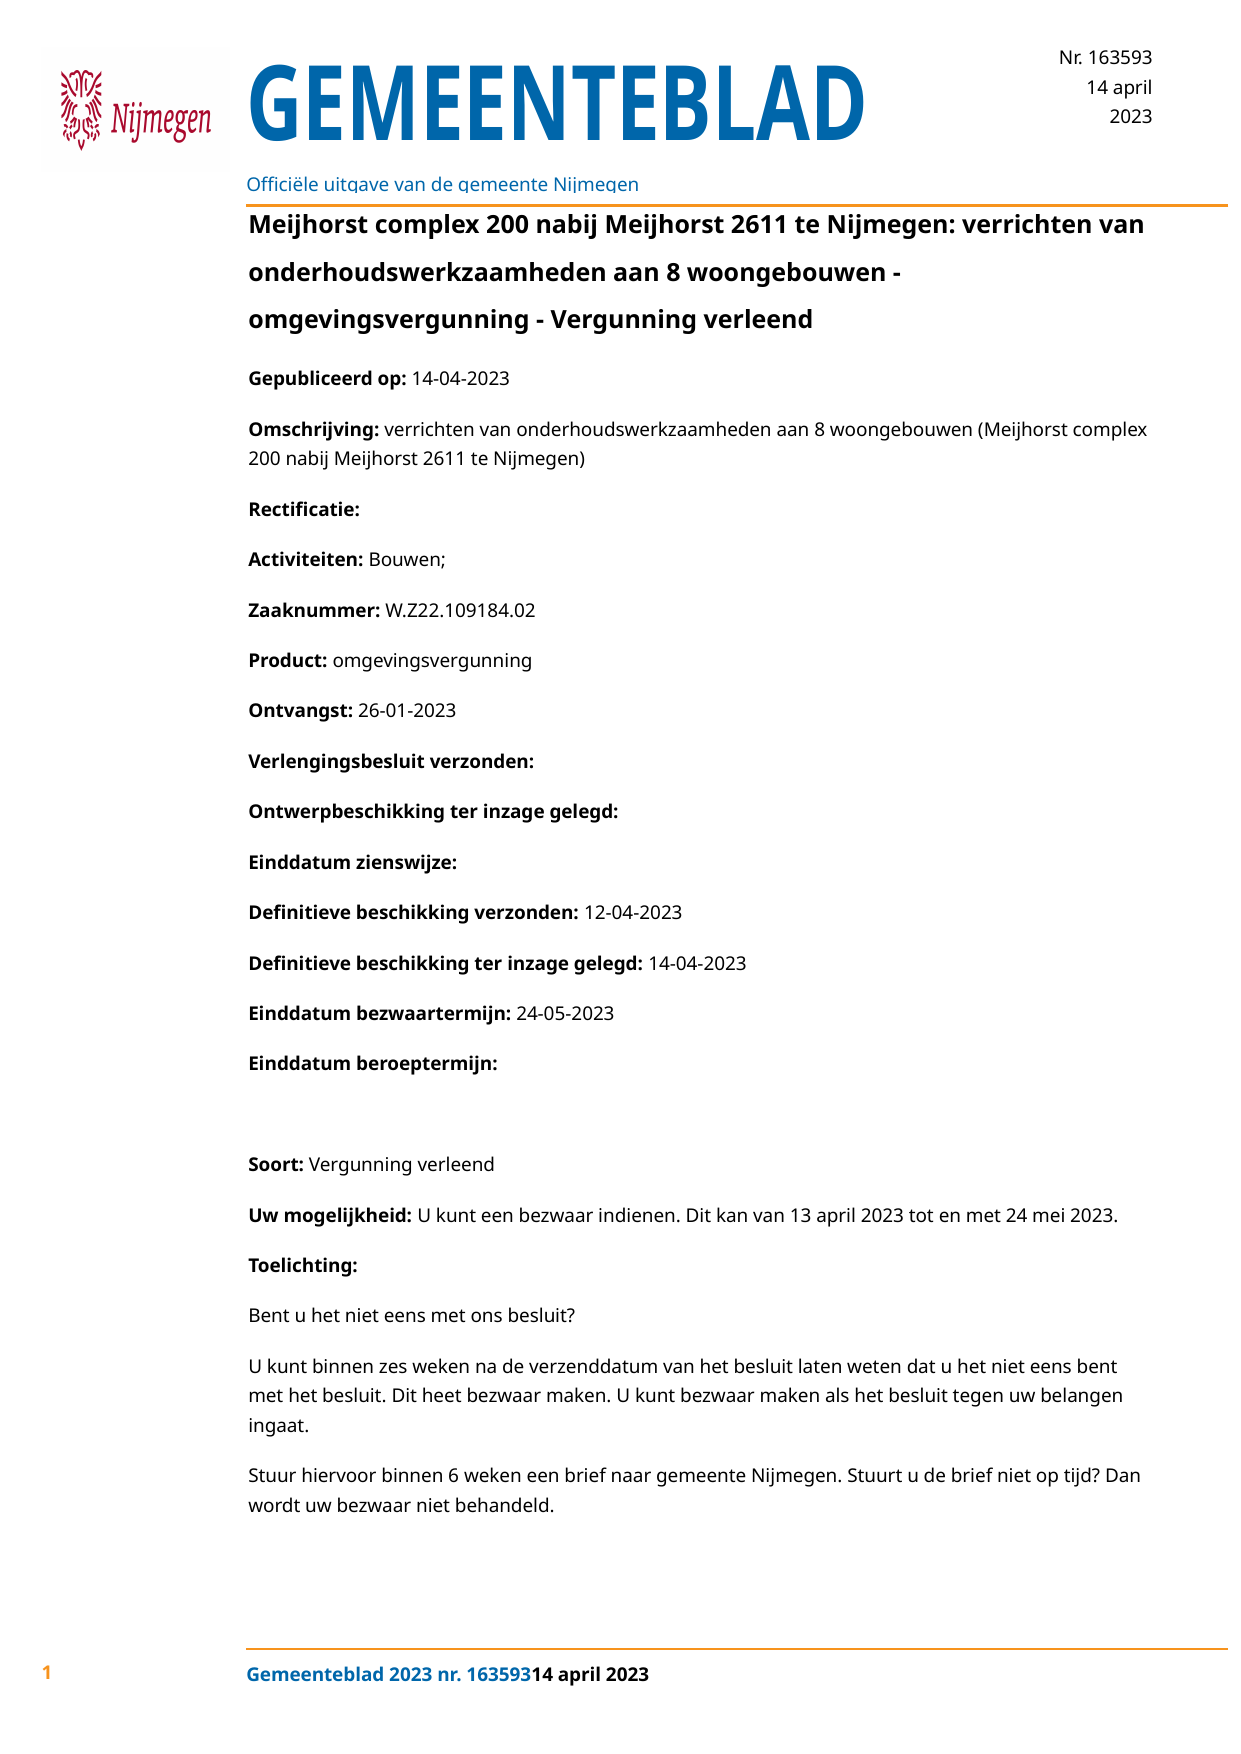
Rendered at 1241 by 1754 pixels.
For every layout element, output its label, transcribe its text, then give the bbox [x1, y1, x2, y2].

picture [41, 47, 231, 172]
text Product: omgevingsvergunning [248, 647, 1152, 673]
text Ontvangst: 26-01-2023 [248, 698, 1152, 723]
text U kunt binnen zes weken na de verzenddatum van het besluit laten weten dat u het niet eens bent met het besluit. Dit heet bezwaar maken. U kunt bezwaar maken als het besluit tegen uw belangen ingaat. [248, 1353, 1152, 1438]
text Zaaknummer: W.Z22.109184.02 [248, 597, 1152, 622]
text Toelichting: [248, 1252, 1152, 1278]
text Einddatum zienswijze: [248, 849, 1152, 874]
text Verlengingsbesluit verzonden: [248, 748, 1152, 774]
text Omschrijving: verrichten van onderhoudswerkzaamheden aan 8 woongebouwen (Meijhorst complex 200 nabij Meijhorst 2611 te Nijmegen) [248, 416, 1152, 471]
text Einddatum bezwaartermijn: 24-05-2023 [248, 1000, 1152, 1026]
text Bent u het niet eens met ons besluit? [248, 1303, 1152, 1328]
text Soort: Vergunning verleend [248, 1151, 1152, 1177]
text Einddatum beroeptermijn: [248, 1051, 1152, 1076]
text Definitieve beschikking ter inzage gelegd: 14-04-2023 [248, 950, 1152, 975]
text Definitieve beschikking verzonden: 12-04-2023 [248, 899, 1152, 925]
text Gepubliceerd op: 14-04-2023 [248, 366, 1152, 391]
text Rectificatie: [248, 496, 1152, 522]
text Uw mogelijkheid: U kunt een bezwaar indienen. Dit kan van 13 april 2023 tot en met 24 mei 2023. [248, 1202, 1152, 1227]
text Stuur hiervoor binnen 6 weken een brief naar gemeente Nijmegen. Stuurt u de brief niet op tijd? Dan wordt uw bezwaar niet behandeld. [248, 1463, 1152, 1518]
text Activiteiten: Bouwen; [248, 546, 1152, 572]
text Ontwerpbeschikking ter inzage gelegd: [248, 798, 1152, 824]
text Meijhorst complex 200 nabij Meijhorst 2611 te Nijmegen: verrichten van onderhoudswerkzaamheden aan 8 woongebouwen - omgevingsvergunning - Vergunning verleend [248, 207, 1152, 336]
